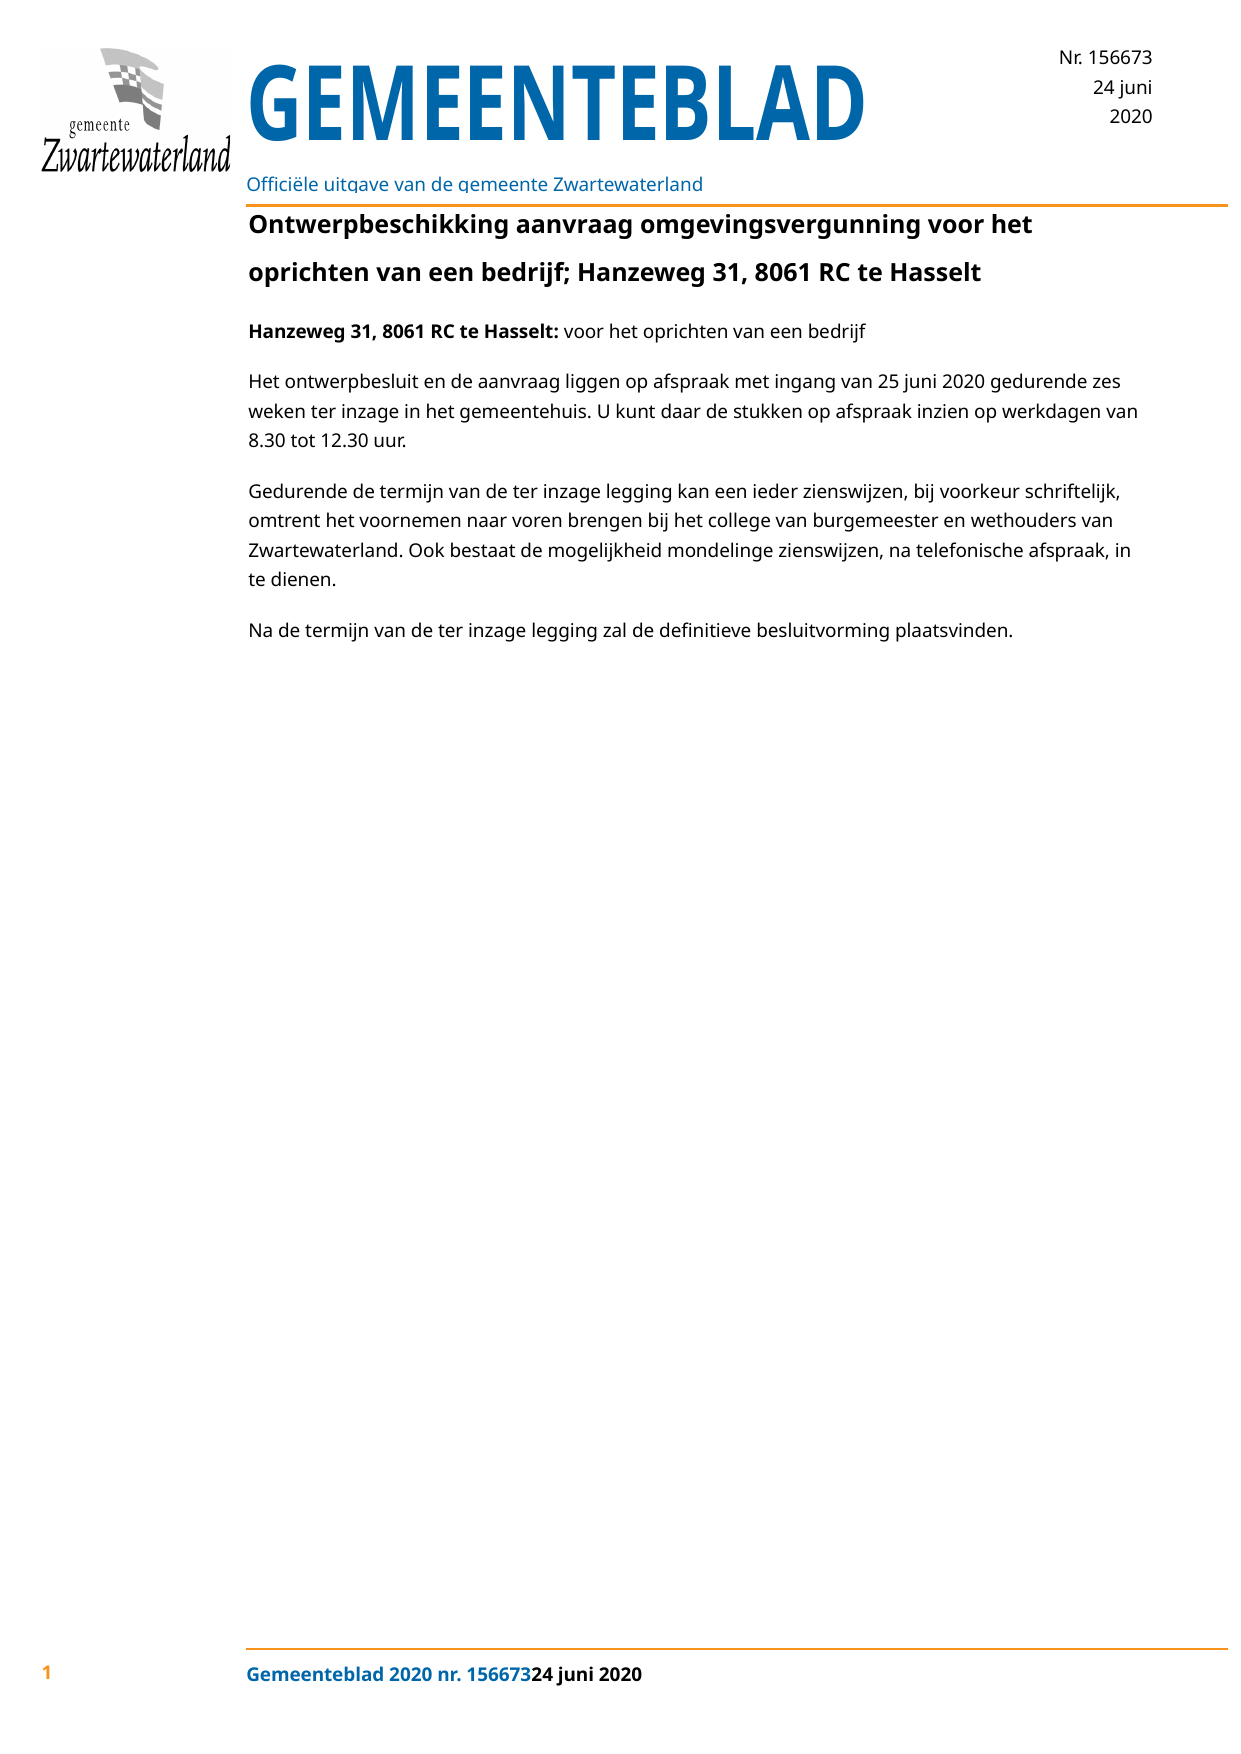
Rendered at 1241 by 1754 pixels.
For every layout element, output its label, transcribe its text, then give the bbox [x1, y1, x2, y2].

text Ontwerpbeschikking aanvraag omgevingsvergunning voor het oprichten van een bedrijf; Hanzeweg 31, 8061 RC te Hasselt [248, 207, 1152, 288]
text Na de termijn van de ter inzage legging zal de definitieve besluitvorming plaatsvinden. [248, 617, 1152, 643]
text Het ontwerpbesluit en de aanvraag liggen op afspraak met ingang van 25 juni 2020 gedurende zes weken ter inzage in het gemeentehuis. U kunt daar de stukken op afspraak inzien op werkdagen van 8.30 tot 12.30 uur. [248, 368, 1152, 453]
text Gedurende de termijn van de ter inzage legging kan een ieder zienswijzen, bij voorkeur schriftelijk, omtrent het voornemen naar voren brengen bij het college van burgemeester en wethouders van Zwartewaterland. Ook bestaat de mogelijkheid mondelinge zienswijzen, na telefonische afspraak, in te dienen. [248, 478, 1152, 592]
text Hanzeweg 31, 8061 RC te Hasselt: voor het oprichten van een bedrijf [248, 318, 1152, 344]
picture [41, 47, 231, 172]
